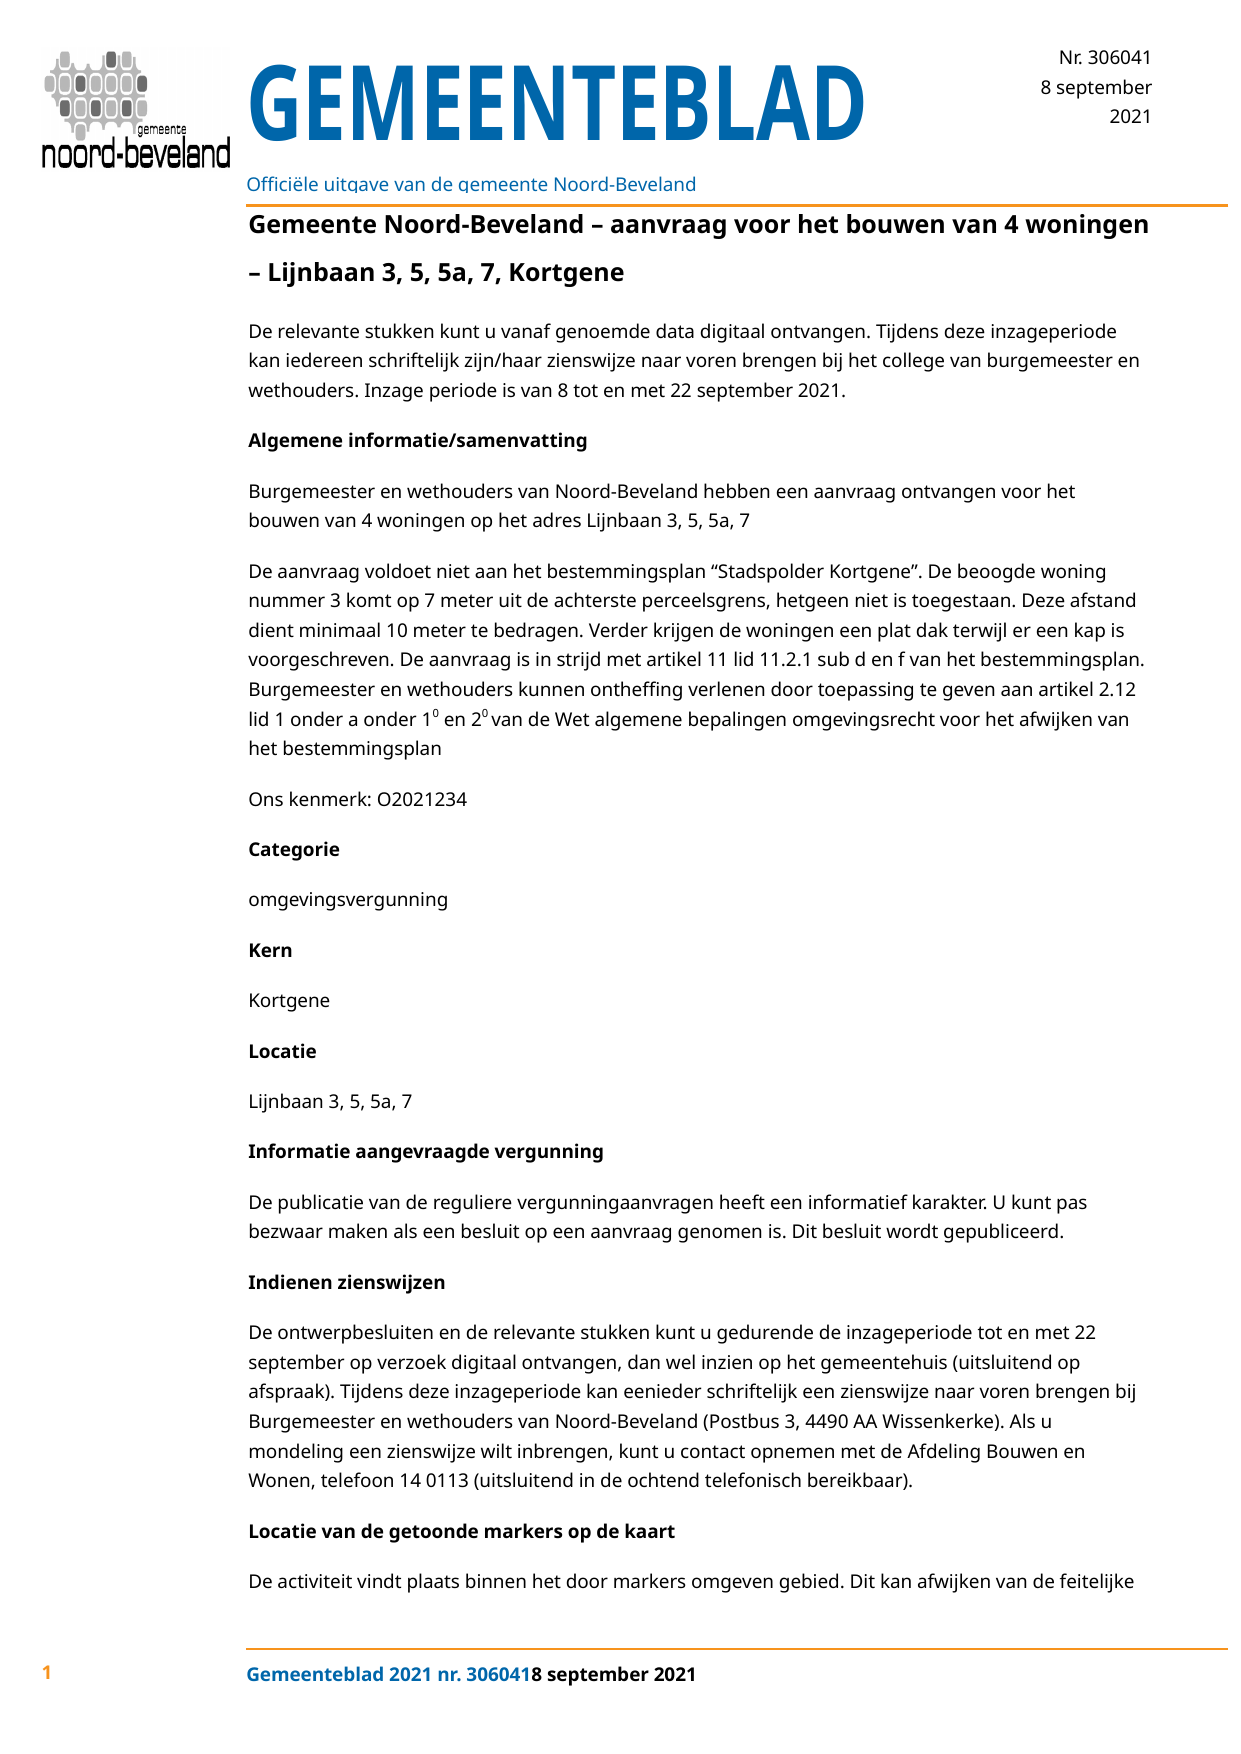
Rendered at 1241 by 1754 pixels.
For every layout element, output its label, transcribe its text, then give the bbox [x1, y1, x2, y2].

text Locatie [248, 1038, 1152, 1064]
text Burgemeester en wethouders van Noord-Beveland hebben een aanvraag ontvangen voor het bouwen van 4 woningen op het adres Lijnbaan 3, 5, 5a, 7 [248, 478, 1152, 533]
text Gemeente Noord-Beveland – aanvraag voor het bouwen van 4 woningen – Lijnbaan 3, 5, 5a, 7, Kortgene [248, 207, 1152, 288]
text Indienen zienswijzen [248, 1269, 1152, 1295]
text Locatie van de getoonde markers op de kaart [248, 1518, 1152, 1544]
text Algemene informatie/samenvatting [248, 427, 1152, 453]
picture [41, 47, 231, 172]
text De publicatie van de reguliere vergunningaanvragen heeft een informatief karakter. U kunt pas bezwaar maken als een besluit op een aanvraag genomen is. Dit besluit wordt gepubliceerd. [248, 1189, 1152, 1244]
text De aanvraag voldoet niet aan het bestemmingsplan “Stadspolder Kortgene”. De beoogde woning nummer 3 komt op 7 meter uit de achterste perceelsgrens, hetgeen niet is toegestaan. Deze afstand dient minimaal 10 meter te bedragen. Verder krijgen de woningen een plat dak terwijl er een kap is voorgeschreven. De aanvraag is in strijd met artikel 11 lid 11.2.1 sub d en f van het bestemmingsplan. Burgemeester en wethouders kunnen ontheffing verlenen door toepassing te geven aan artikel 2.12 lid 1 onder a onder 10 en 20 van de Wet algemene bepalingen omgevingsrecht voor het afwijken van het bestemmingsplan [248, 558, 1152, 761]
text Informatie aangevraagde vergunning [248, 1139, 1152, 1164]
text Ons kenmerk: O2021234 [248, 786, 1152, 812]
text Lijnbaan 3, 5, 5a, 7 [248, 1088, 1152, 1114]
text De ontwerpbesluiten en de relevante stukken kunt u gedurende de inzageperiode tot en met 22 september op verzoek digitaal ontvangen, dan wel inzien op het gemeentehuis (uitsluitend op afspraak). Tijdens deze inzageperiode kan eenieder schriftelijk een zienswijze naar voren brengen bij Burgemeester en wethouders van Noord-Beveland (Postbus 3, 4490 AA Wissenkerke). Als u mondeling een zienswijze wilt inbrengen, kunt u contact opnemen met de Afdeling Bouwen en Wonen, telefoon 14 0113 (uitsluitend in de ochtend telefonisch bereikbaar). [248, 1319, 1152, 1493]
text Kern [248, 937, 1152, 963]
text omgevingsvergunning [248, 887, 1152, 912]
text Kortgene [248, 987, 1152, 1013]
text Categorie [248, 836, 1152, 862]
text De relevante stukken kunt u vanaf genoemde data digitaal ontvangen. Tijdens deze inzageperiode kan iedereen schriftelijk zijn/haar zienswijze naar voren brengen bij het college van burgemeester en wethouders. Inzage periode is van 8 tot en met 22 september 2021. [248, 318, 1152, 403]
text De activiteit vindt plaats binnen het door markers omgeven gebied. Dit kan afwijken van de feitelijke [248, 1568, 1152, 1594]
